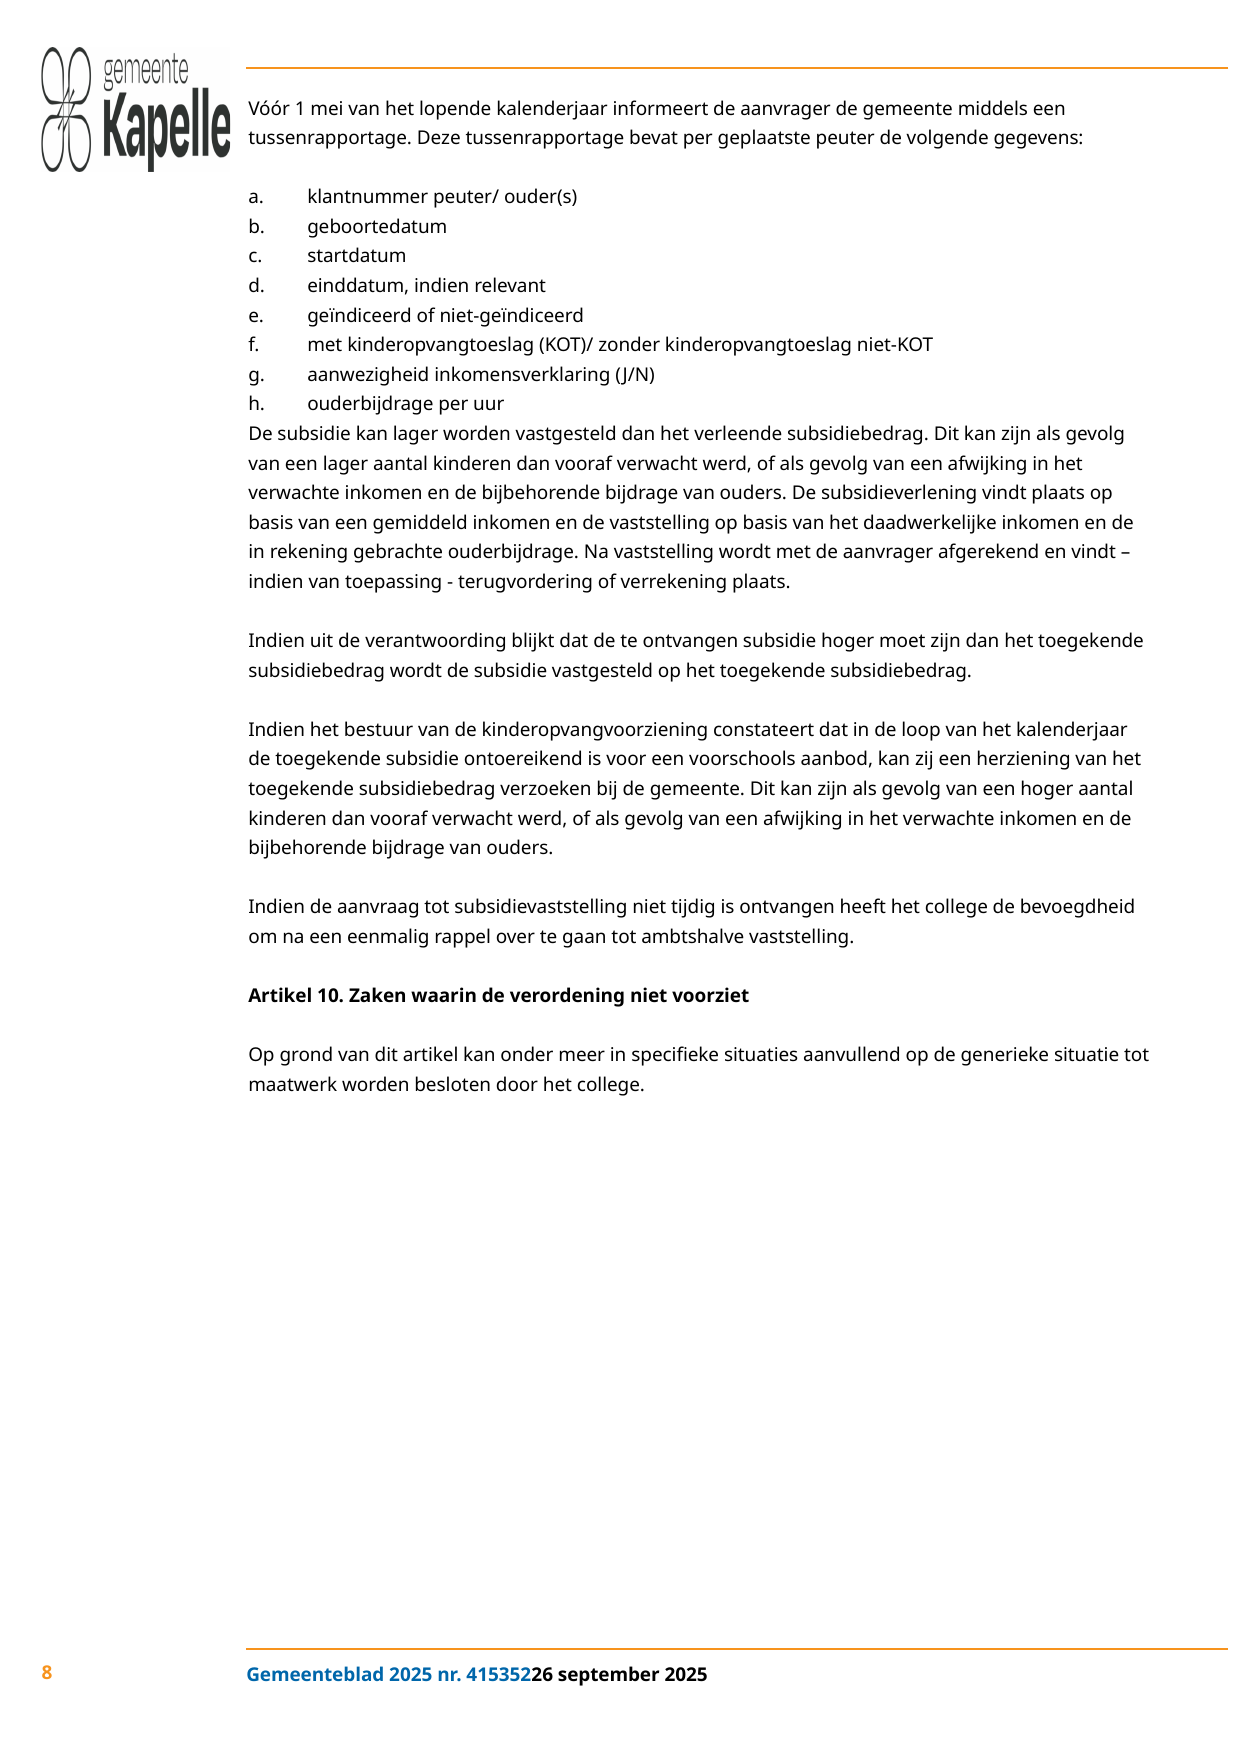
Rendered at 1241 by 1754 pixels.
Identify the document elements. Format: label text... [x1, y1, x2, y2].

list geboortedatum [248, 213, 1152, 239]
list aanwezigheid inkomensverklaring (J/N) [248, 361, 1152, 387]
list ouderbijdrage per uur [248, 391, 1152, 416]
text Indien uit de verantwoording blijkt dat de te ontvangen subsidie hoger moet zijn dan het toegekende subsidiebedrag wordt de subsidie vastgesteld op het toegekende subsidiebedrag. [248, 627, 1152, 683]
picture [41, 47, 231, 172]
text Vóór 1 mei van het lopende kalenderjaar informeert de aanvrager de gemeente middels een tussenrapportage. Deze tussenrapportage bevat per geplaatste peuter de volgende gegevens: [248, 95, 1152, 150]
list klantnummer peuter/ ouder(s) [248, 183, 1152, 209]
list startdatum [248, 243, 1152, 268]
list geïndiceerd of niet-geïndiceerd [248, 302, 1152, 328]
text Indien het bestuur van de kinderopvangvoorziening constateert dat in de loop van het kalenderjaar de toegekende subsidie ontoereikend is voor een voorschools aanbod, kan zij een herziening van het toegekende subsidiebedrag verzoeken bij de gemeente. Dit kan zijn als gevolg van een hoger aantal kinderen dan vooraf verwacht werd, of als gevolg van een afwijking in het verwachte inkomen en de bijbehorende bijdrage van ouders. [248, 716, 1152, 860]
list met kinderopvangtoeslag (KOT)/ zonder kinderopvangtoeslag niet-KOT [248, 331, 1152, 357]
text Artikel 10. Zaken waarin de verordening niet voorziet [248, 982, 1152, 1008]
text De subsidie kan lager worden vastgesteld dan het verleende subsidiebedrag. Dit kan zijn als gevolg van een lager aantal kinderen dan vooraf verwacht werd, of als gevolg van een afwijking in het verwachte inkomen en de bijbehorende bijdrage van ouders. De subsidieverlening vindt plaats op basis van een gemiddeld inkomen en de vaststelling op basis van het daadwerkelijke inkomen en de in rekening gebrachte ouderbijdrage. Na vaststelling wordt met de aanvrager afgerekend en vindt –indien van toepassing - terugvordering of verrekening plaats. [248, 420, 1152, 594]
text Indien de aanvraag tot subsidievaststelling niet tijdig is ontvangen heeft het college de bevoegdheid om na een eenmalig rappel over te gaan tot ambtshalve vaststelling. [248, 893, 1152, 949]
list einddatum, indien relevant [248, 272, 1152, 298]
text Op grond van dit artikel kan onder meer in specifieke situaties aanvullend op de generieke situatie tot maatwerk worden besloten door het college. [248, 1041, 1152, 1097]
